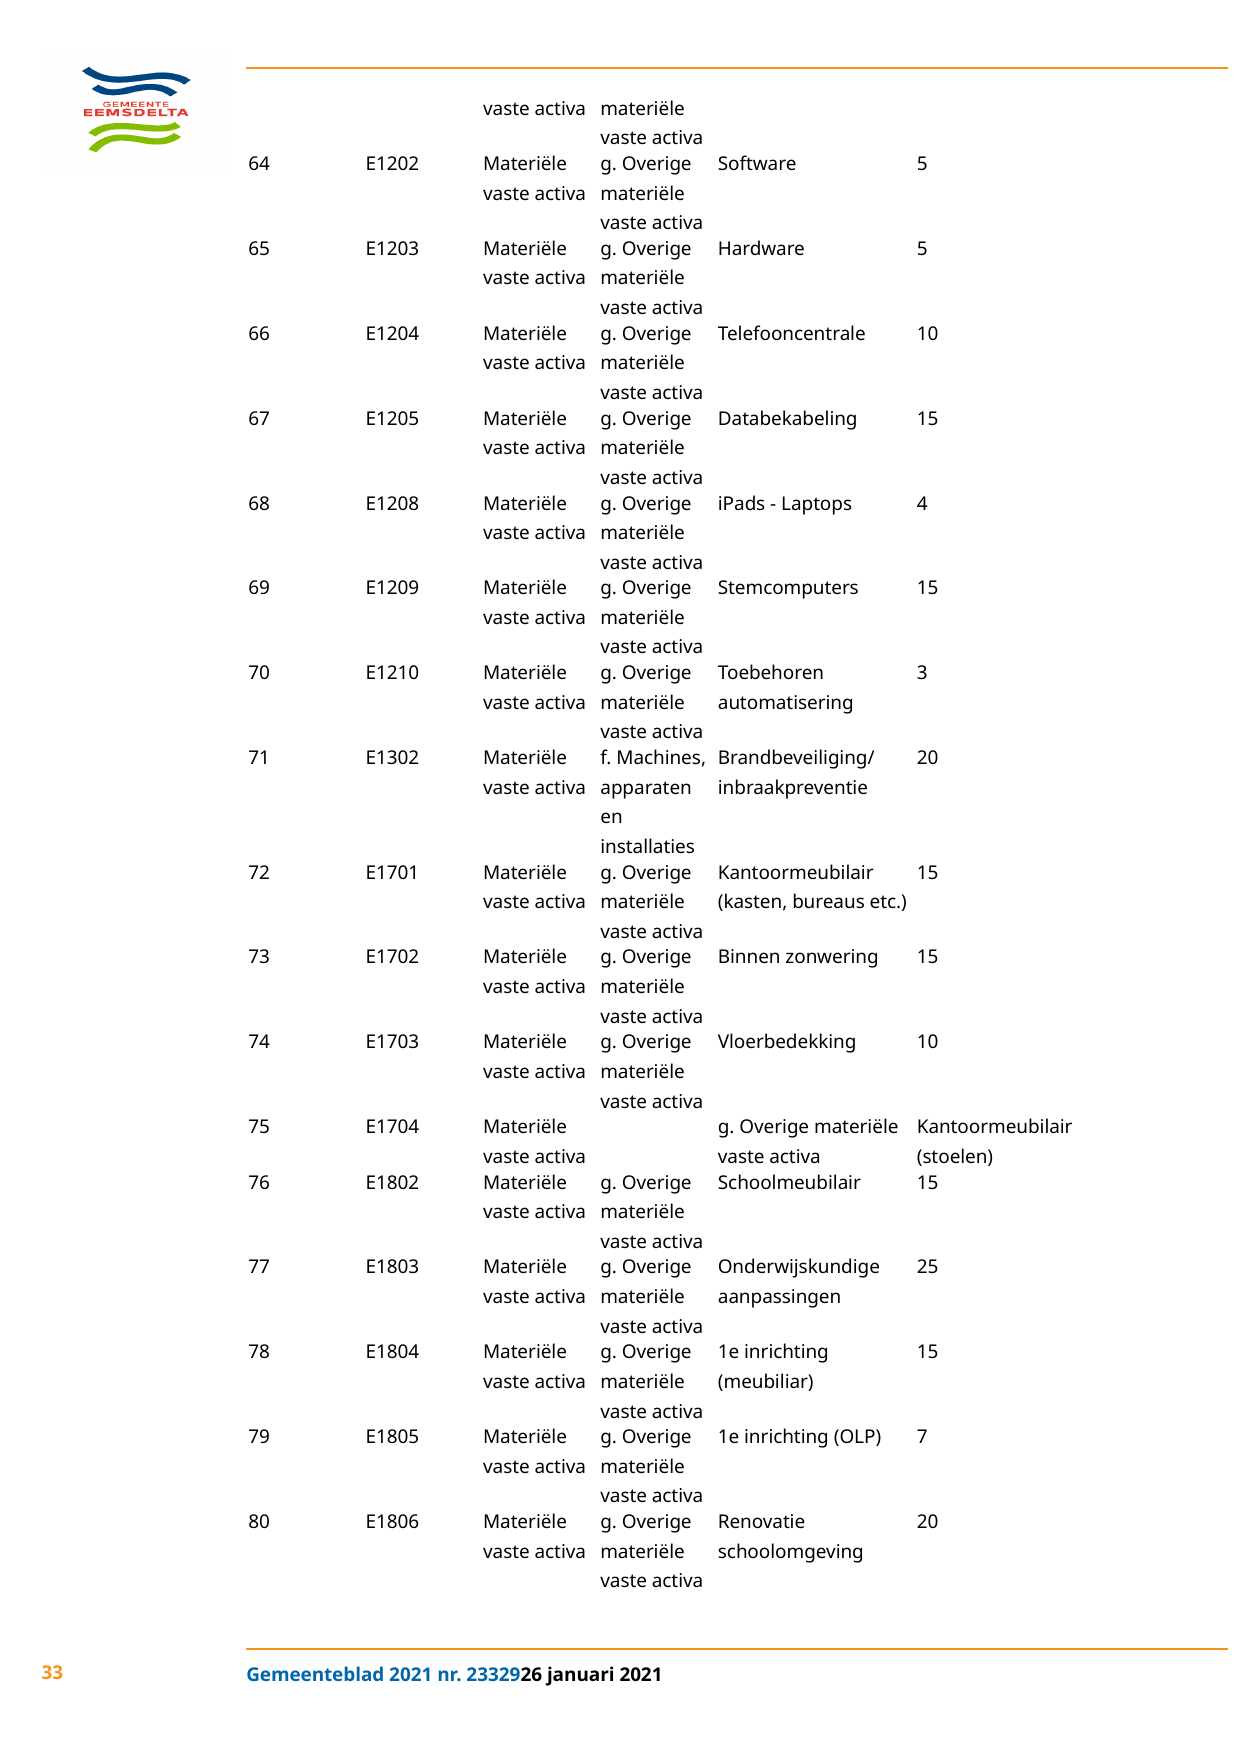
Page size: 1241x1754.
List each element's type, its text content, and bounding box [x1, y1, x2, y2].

table_cell Materiële vaste activa [483, 320, 600, 405]
table_cell g. Overige materiële vaste activa [600, 1424, 718, 1508]
table_cell E1702 [365, 944, 483, 1029]
table_cell Materiële vaste activa [483, 490, 600, 574]
table_cell E1804 [365, 1339, 483, 1423]
table_cell E1209 [365, 575, 483, 659]
table_cell vaste activa [483, 95, 600, 150]
table_cell Materiële vaste activa [483, 150, 600, 235]
table_cell 15 [917, 1339, 1152, 1423]
table_cell Materiële vaste activa [483, 1169, 600, 1254]
table_cell Software [718, 150, 917, 235]
table_cell g. Overige materiële vaste activa [600, 1509, 718, 1593]
table_cell Schoolmeubilair [718, 1169, 917, 1254]
table_cell Materiële vaste activa [483, 235, 600, 320]
table_cell 77 [248, 1254, 365, 1339]
table_cell Vloerbedekking [718, 1029, 917, 1113]
table_cell 74 [248, 1029, 365, 1113]
table_cell 20 [917, 744, 1152, 859]
table_cell 68 [248, 490, 365, 574]
table_cell g. Overige materiële vaste activa [600, 1169, 718, 1254]
table_cell E1204 [365, 320, 483, 405]
picture [41, 47, 231, 172]
table_cell 64 [248, 150, 365, 235]
table_cell 20 [917, 1509, 1152, 1593]
table_cell g. Overige materiële vaste activa [600, 405, 718, 490]
table_cell 78 [248, 1339, 365, 1423]
table_cell E1208 [365, 490, 483, 574]
table_cell g. Overige materiële vaste activa [600, 1339, 718, 1423]
table_cell Materiële vaste activa [483, 1254, 600, 1339]
table_cell 70 [248, 660, 365, 744]
table_cell 69 [248, 575, 365, 659]
table_cell Kantoormeubilair (stoelen) [917, 1114, 1152, 1169]
table_cell Toebehoren automatisering [718, 660, 917, 744]
table_cell Telefooncentrale [718, 320, 917, 405]
table_cell 65 [248, 235, 365, 320]
table_cell g. Overige materiële vaste activa [600, 1029, 718, 1113]
table_cell [365, 95, 483, 150]
table_cell E1805 [365, 1424, 483, 1508]
table_cell 75 [248, 1114, 365, 1169]
table_cell 25 [917, 1254, 1152, 1339]
table_cell g. Overige materiële vaste activa [600, 859, 718, 944]
table_cell Binnen zonwering [718, 944, 917, 1029]
table_cell g. Overige materiële vaste activa [600, 490, 718, 574]
table_cell 79 [248, 1424, 365, 1508]
table_cell E1802 [365, 1169, 483, 1254]
table_cell Materiële vaste activa [483, 859, 600, 944]
table_cell [917, 95, 1152, 150]
table_cell 73 [248, 944, 365, 1029]
table_cell iPads - Laptops [718, 490, 917, 574]
table_cell E1203 [365, 235, 483, 320]
table_cell Renovatie schoolomgeving [718, 1509, 917, 1593]
table_cell g. Overige materiële vaste activa [718, 1114, 917, 1169]
table_cell Hardware [718, 235, 917, 320]
table_cell 15 [917, 1169, 1152, 1254]
table_cell materiële vaste activa [600, 95, 718, 150]
table_cell Brandbeveiliging/inbraakpreventie [718, 744, 917, 859]
table_cell Materiële vaste activa [483, 944, 600, 1029]
table_cell 1e inrichting (meubiliar) [718, 1339, 917, 1423]
table_cell E1302 [365, 744, 483, 859]
table_cell g. Overige materiële vaste activa [600, 660, 718, 744]
table_cell Materiële vaste activa [483, 1509, 600, 1593]
table_cell 66 [248, 320, 365, 405]
table_cell Onderwijskundige aanpassingen [718, 1254, 917, 1339]
table_cell g. Overige materiële vaste activa [600, 320, 718, 405]
table_cell 10 [917, 320, 1152, 405]
table_cell Materiële vaste activa [483, 1339, 600, 1423]
table_cell Materiële vaste activa [483, 575, 600, 659]
table_cell 72 [248, 859, 365, 944]
table_cell g. Overige materiële vaste activa [600, 1254, 718, 1339]
table_cell Materiële vaste activa [483, 1029, 600, 1113]
table_cell E1210 [365, 660, 483, 744]
table_cell 5 [917, 150, 1152, 235]
table_cell Materiële vaste activa [483, 405, 600, 490]
table_cell [600, 1114, 718, 1169]
table_cell E1803 [365, 1254, 483, 1339]
table_cell Materiële vaste activa [483, 1114, 600, 1169]
table_cell [248, 95, 365, 150]
table_cell Databekabeling [718, 405, 917, 490]
table_cell 10 [917, 1029, 1152, 1113]
table_cell g. Overige materiële vaste activa [600, 235, 718, 320]
table_cell f. Machines, apparaten en installaties [600, 744, 718, 859]
table_cell E1703 [365, 1029, 483, 1113]
table_cell 71 [248, 744, 365, 859]
table_cell Kantoormeubilair (kasten, bureaus etc.) [718, 859, 917, 944]
table_cell E1205 [365, 405, 483, 490]
table_cell 7 [917, 1424, 1152, 1508]
table_cell g. Overige materiële vaste activa [600, 150, 718, 235]
table_cell 3 [917, 660, 1152, 744]
table_cell Materiële vaste activa [483, 1424, 600, 1508]
table_cell Materiële vaste activa [483, 744, 600, 859]
table_cell [718, 95, 917, 150]
table_cell E1806 [365, 1509, 483, 1593]
table_cell 67 [248, 405, 365, 490]
table_cell 15 [917, 944, 1152, 1029]
table_cell Stemcomputers [718, 575, 917, 659]
table_cell E1701 [365, 859, 483, 944]
table_cell 15 [917, 405, 1152, 490]
table_cell 80 [248, 1509, 365, 1593]
table_cell E1704 [365, 1114, 483, 1169]
table_cell 76 [248, 1169, 365, 1254]
table_cell 5 [917, 235, 1152, 320]
table_cell 15 [917, 575, 1152, 659]
table_cell g. Overige materiële vaste activa [600, 944, 718, 1029]
table_cell g. Overige materiële vaste activa [600, 575, 718, 659]
table_cell E1202 [365, 150, 483, 235]
table_cell Materiële vaste activa [483, 660, 600, 744]
table_cell 1e inrichting (OLP) [718, 1424, 917, 1508]
table_cell 4 [917, 490, 1152, 574]
table_cell 15 [917, 859, 1152, 944]
